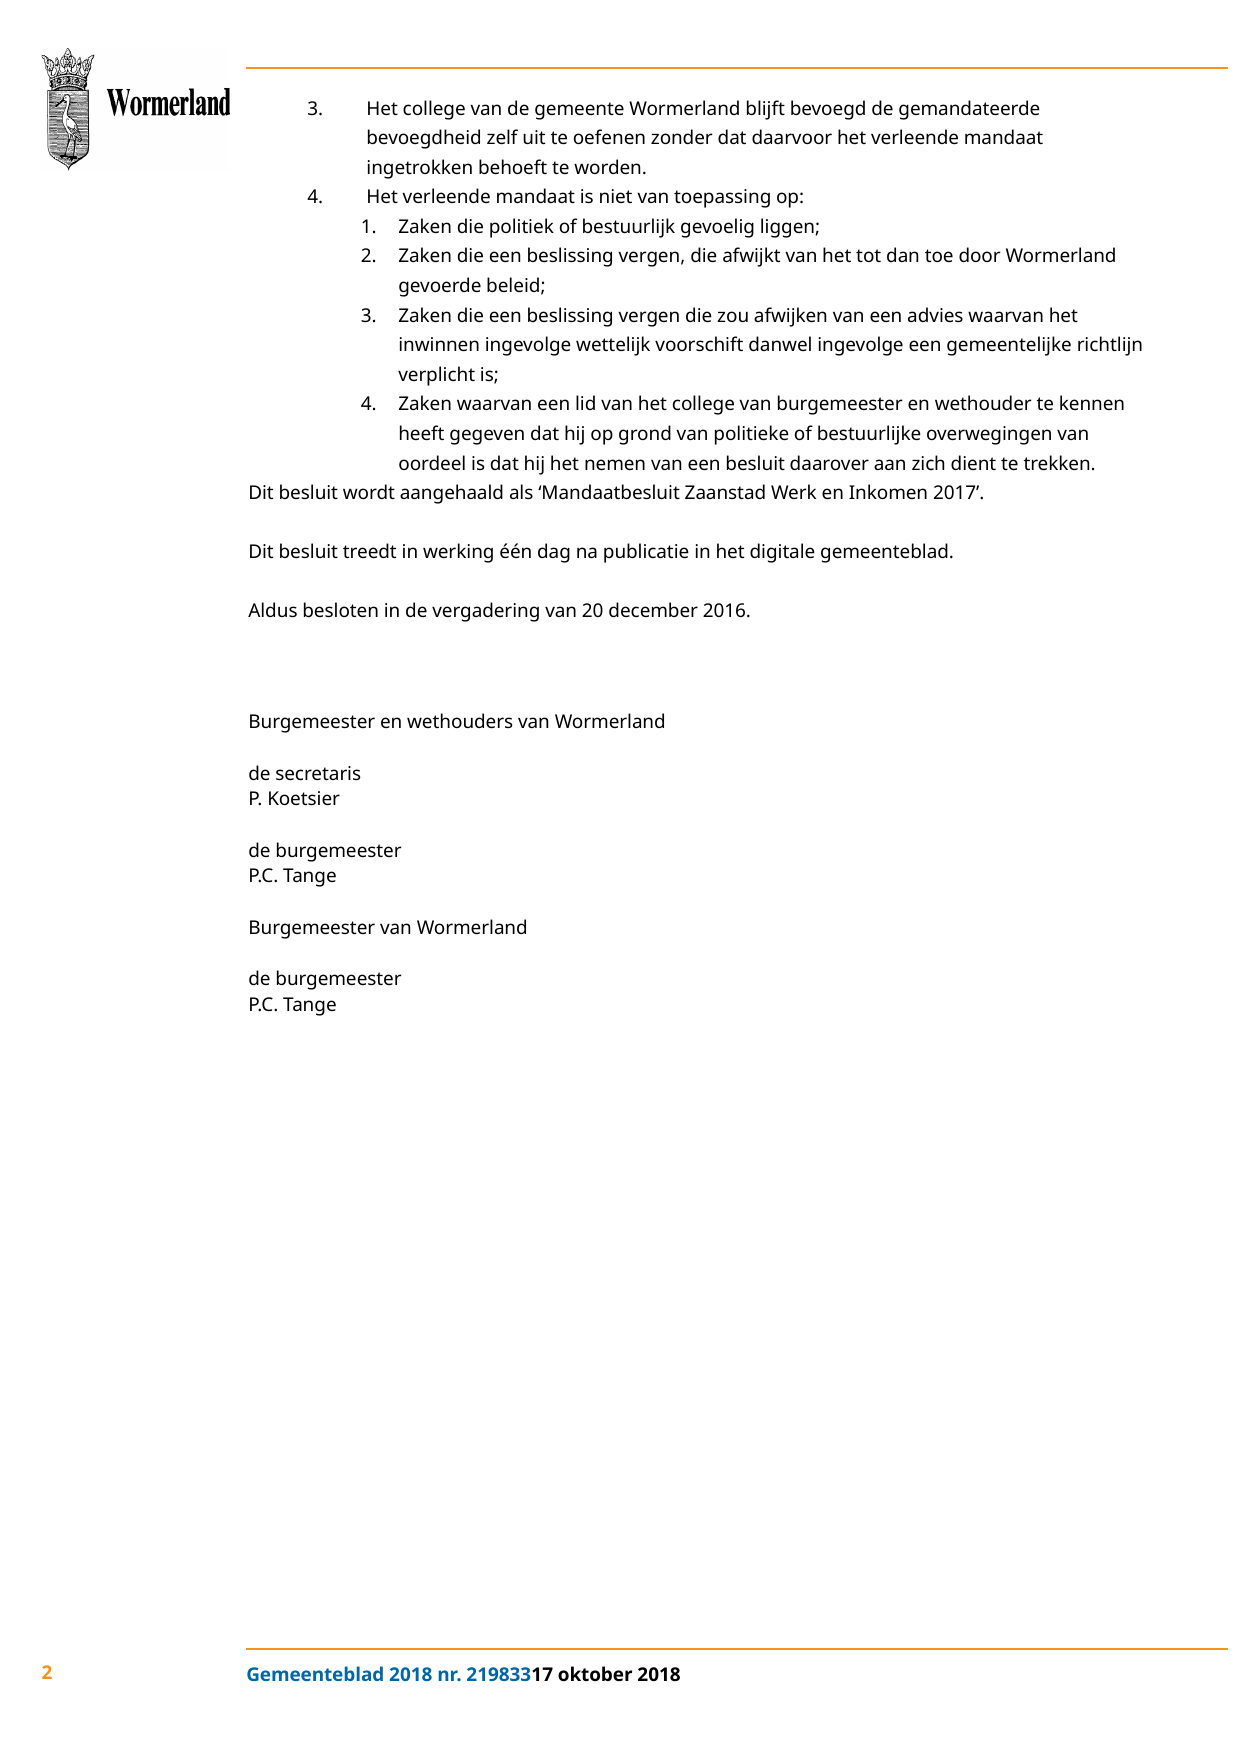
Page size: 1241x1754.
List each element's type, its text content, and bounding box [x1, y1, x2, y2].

list Zaken die een beslissing vergen, die afwijkt van het tot dan toe door Wormerland gevoerde beleid; [361, 243, 1152, 298]
text Aldus besloten in de vergadering van 20 december 2016. [248, 598, 1152, 623]
text Burgemeester van Wormerland [248, 914, 1152, 940]
text de burgemeester [248, 837, 1152, 863]
text de secretaris [248, 760, 1152, 786]
list Het college van de gemeente Wormerland blijft bevoegd de gemandateerde bevoegdheid zelf uit te oefenen zonder dat daarvoor het verleende mandaat ingetrokken behoeft te worden. [307, 95, 1152, 180]
text P.C. Tange [248, 991, 1152, 1017]
text Dit besluit treedt in werking één dag na publicatie in het digitale gemeenteblad. [248, 538, 1152, 564]
list Zaken die politiek of bestuurlijk gevoelig liggen; [361, 213, 1152, 239]
list Het verleende mandaat is niet van toepassing op: [307, 183, 1152, 209]
list Zaken die een beslissing vergen die zou afwijken van een advies waarvan het inwinnen ingevolge wettelijk voorschift danwel ingevolge een gemeentelijke richtlijn verplicht is; [361, 302, 1152, 387]
text Burgemeester en wethouders van Wormerland [248, 708, 1152, 734]
text P.C. Tange [248, 863, 1152, 888]
list Zaken waarvan een lid van het college van burgemeester en wethouder te kennen heeft gegeven dat hij op grond van politieke of bestuurlijke overwegingen van oordeel is dat hij het nemen van een besluit daarover aan zich dient te trekken. [361, 391, 1152, 476]
picture [41, 47, 231, 172]
text Dit besluit wordt aangehaald als ‘Mandaatbesluit Zaanstad Werk en Inkomen 2017’. [248, 479, 1152, 505]
text P. Koetsier [248, 786, 1152, 811]
text de burgemeester [248, 966, 1152, 991]
